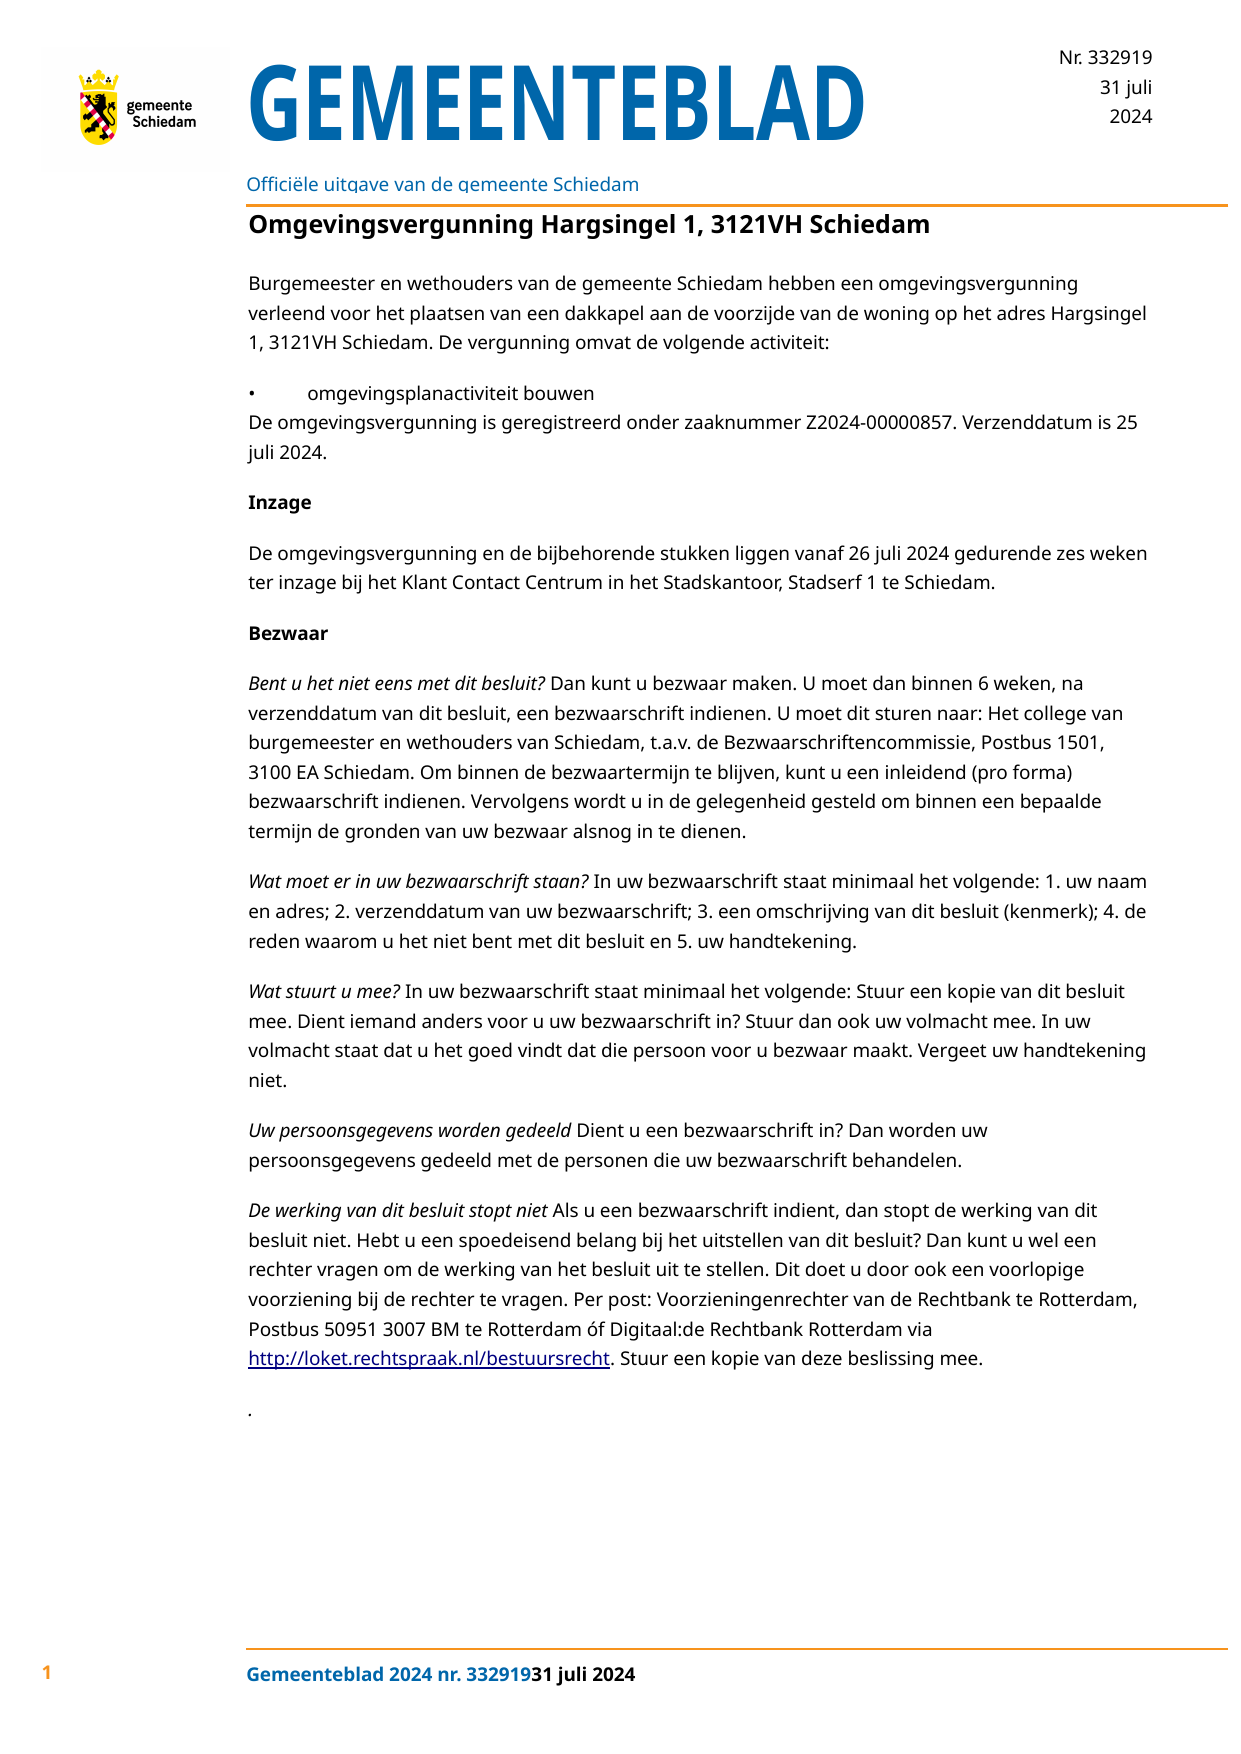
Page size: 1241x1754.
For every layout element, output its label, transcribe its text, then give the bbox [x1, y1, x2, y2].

text Inzage [248, 489, 1152, 515]
text De omgevingsvergunning en de bijbehorende stukken liggen vanaf 26 juli 2024 gedurende zes weken ter inzage bij het Klant Contact Centrum in het Stadskantoor, Stadserf 1 te Schiedam. [248, 540, 1152, 595]
text Bezwaar [248, 620, 1152, 646]
text De werking van dit besluit stopt niet Als u een bezwaarschrift indient, dan stopt de werking van dit besluit niet. Hebt u een spoedeisend belang bij het uitstellen van dit besluit? Dan kunt u wel een rechter vragen om de werking van het besluit uit te stellen. Dit doet u door ook een voorlopige voorziening bij de rechter te vragen. Per post: Voorzieningenrechter van de Rechtbank te Rotterdam, Postbus 50951 3007 BM te Rotterdam óf Digitaal:de Rechtbank Rotterdam via http://loket.rechtspraak.nl/bestuursrecht. Stuur een kopie van deze beslissing mee. [248, 1197, 1152, 1371]
text De omgevingsvergunning is geregistreerd onder zaaknummer Z2024-00000857. Verzenddatum is 25 juli 2024. [248, 409, 1152, 465]
text Omgevingsvergunning Hargsingel 1, 3121VH Schiedam [248, 207, 1152, 241]
text . [248, 1396, 1152, 1421]
text Uw persoonsgegevens worden gedeeld Dient u een bezwaarschrift in? Dan worden uw persoonsgegevens gedeeld met de personen die uw bezwaarschrift behandelen. [248, 1117, 1152, 1173]
text Wat moet er in uw bezwaarschrift staan? In uw bezwaarschrift staat minimaal het volgende: 1. uw naam en adres; 2. verzenddatum van uw bezwaarschrift; 3. een omschrijving van dit besluit (kenmerk); 4. de reden waarom u het niet bent met dit besluit en 5. uw handtekening. [248, 869, 1152, 953]
list omgevingsplanactiviteit bouwen [248, 380, 1152, 406]
text Bent u het niet eens met dit besluit? Dan kunt u bezwaar maken. U moet dan binnen 6 weken, na verzenddatum van dit besluit, een bezwaarschrift indienen. U moet dit sturen naar: Het college van burgemeester en wethouders van Schiedam, t.a.v. de Bezwaarschriftencommissie, Postbus 1501, 3100 EA Schiedam. Om binnen de bezwaartermijn te blijven, kunt u een inleidend (pro forma) bezwaarschrift indienen. Vervolgens wordt u in de gelegenheid gesteld om binnen een bepaalde termijn de gronden van uw bezwaar alsnog in te dienen. [248, 670, 1152, 844]
text Wat stuurt u mee? In uw bezwaarschrift staat minimaal het volgende: Stuur een kopie van dit besluit mee. Dient iemand anders voor u uw bezwaarschrift in? Stuur dan ook uw volmacht mee. In uw volmacht staat dat u het goed vindt dat die persoon voor u bezwaar maakt. Vergeet uw handtekening niet. [248, 978, 1152, 1093]
picture [41, 47, 231, 172]
text Burgemeester en wethouders van de gemeente Schiedam hebben een omgevingsvergunning verleend voor het plaatsen van een dakkapel aan de voorzijde van de woning op het adres Hargsingel 1, 3121VH Schiedam. De vergunning omvat de volgende activiteit: [248, 270, 1152, 355]
